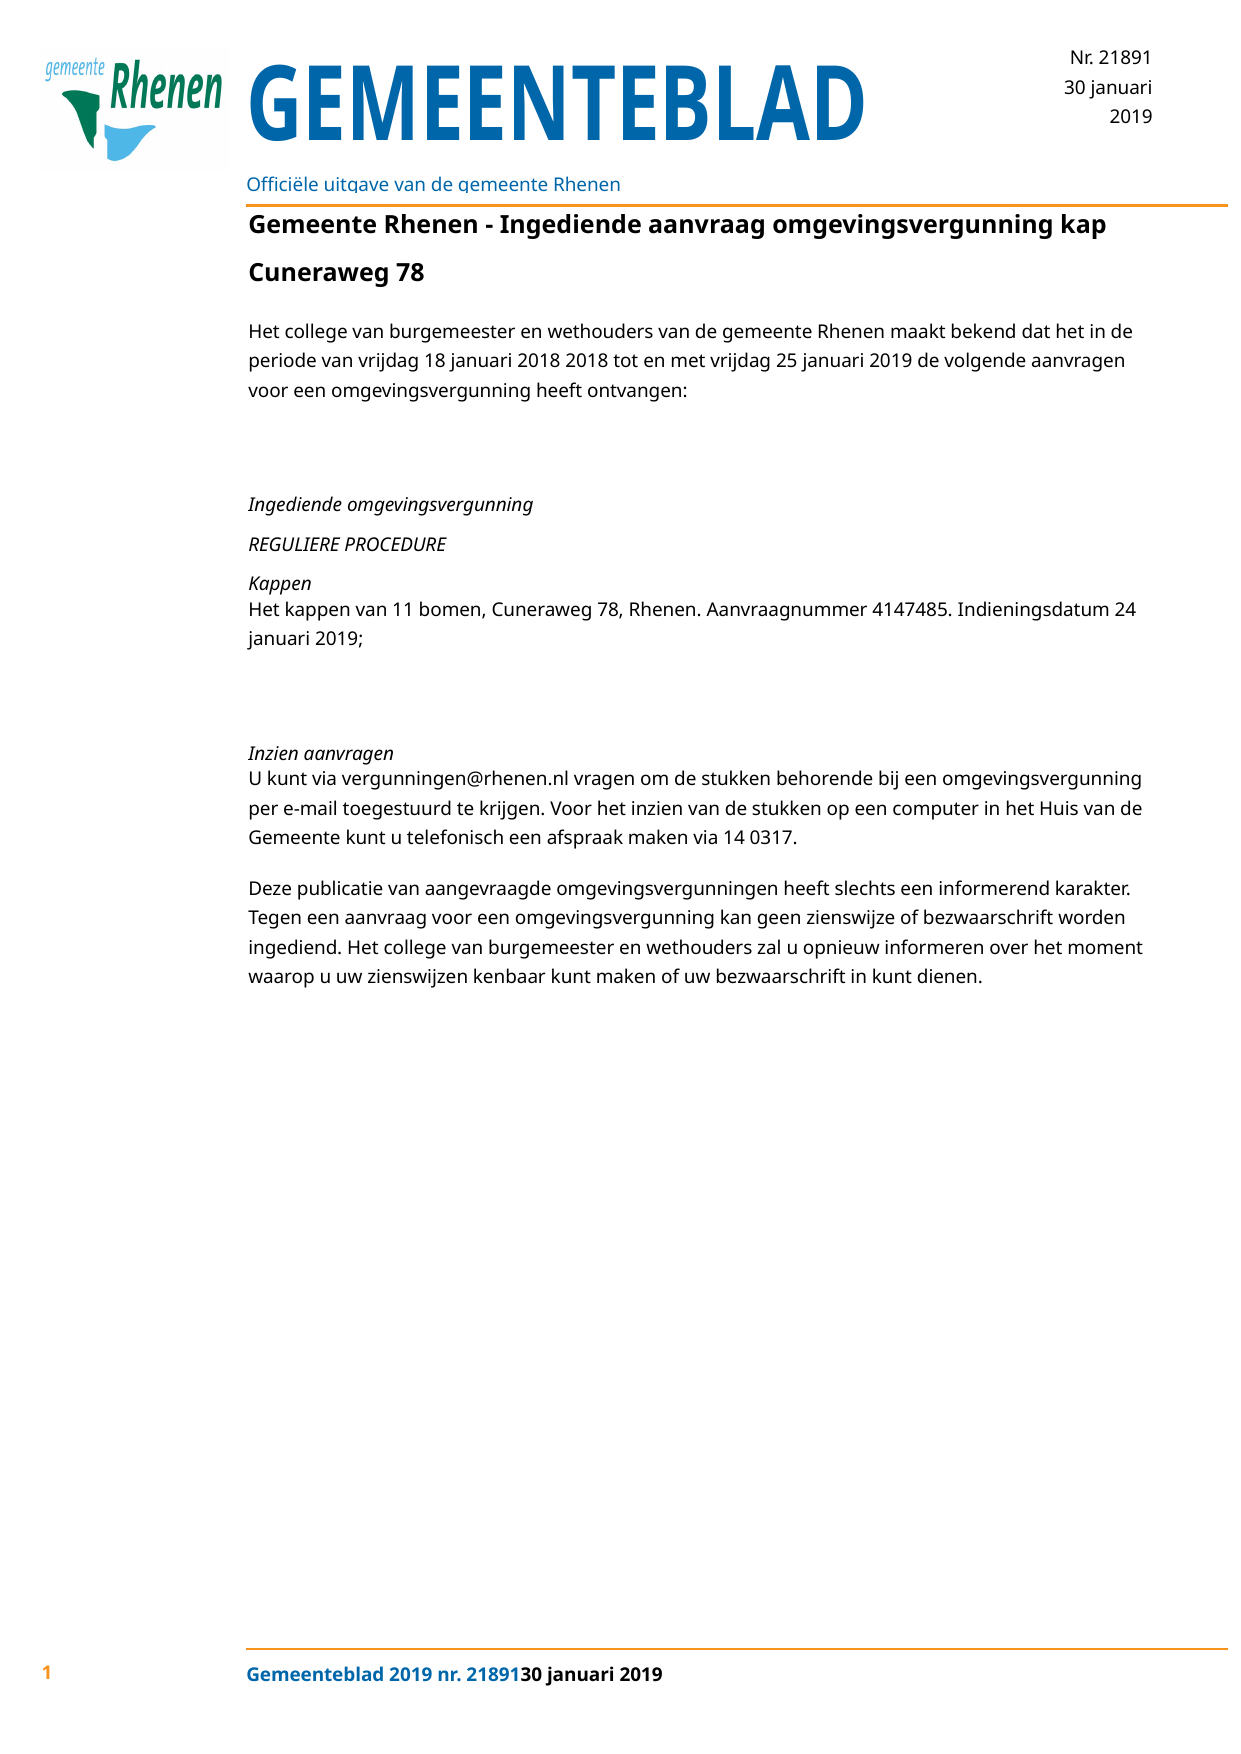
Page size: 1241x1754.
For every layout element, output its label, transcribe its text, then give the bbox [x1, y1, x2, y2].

text Gemeente Rhenen - Ingediende aanvraag omgevingsvergunning kap Cuneraweg 78 [248, 207, 1152, 288]
text Inzien aanvragen [248, 740, 1152, 765]
text Het kappen van 11 bomen, Cuneraweg 78, Rhenen. Aanvraagnummer 4147485. Indieningsdatum 24 januari 2019; [248, 596, 1152, 651]
text U kunt via vergunningen@rhenen.nl vragen om de stukken behorende bij een omgevingsvergunning per e-mail toegestuurd te krijgen. Voor het inzien van de stukken op een computer in het Huis van de Gemeente kunt u telefonisch een afspraak maken via 14 0317. [248, 765, 1152, 850]
text Deze publicatie van aangevraagde omgevingsvergunningen heeft slechts een informerend karakter. Tegen een aanvraag voor een omgevingsvergunning kan geen zienswijze of bezwaarschrift worden ingediend. Het college van burgemeester en wethouders zal u opnieuw informeren over het moment waarop u uw zienswijzen kenbaar kunt maken of uw bezwaarschrift in kunt dienen. [248, 875, 1152, 989]
picture [41, 47, 231, 172]
text REGULIERE PROCEDURE [248, 531, 1152, 556]
text Het college van burgemeester en wethouders van de gemeente Rhenen maakt bekend dat het in de periode van vrijdag 18 januari 2018 2018 tot en met vrijdag 25 januari 2019 de volgende aanvragen voor een omgevingsvergunning heeft ontvangen: [248, 318, 1152, 403]
text Kappen [248, 570, 1152, 596]
text Ingediende omgevingsvergunning [248, 491, 1152, 517]
